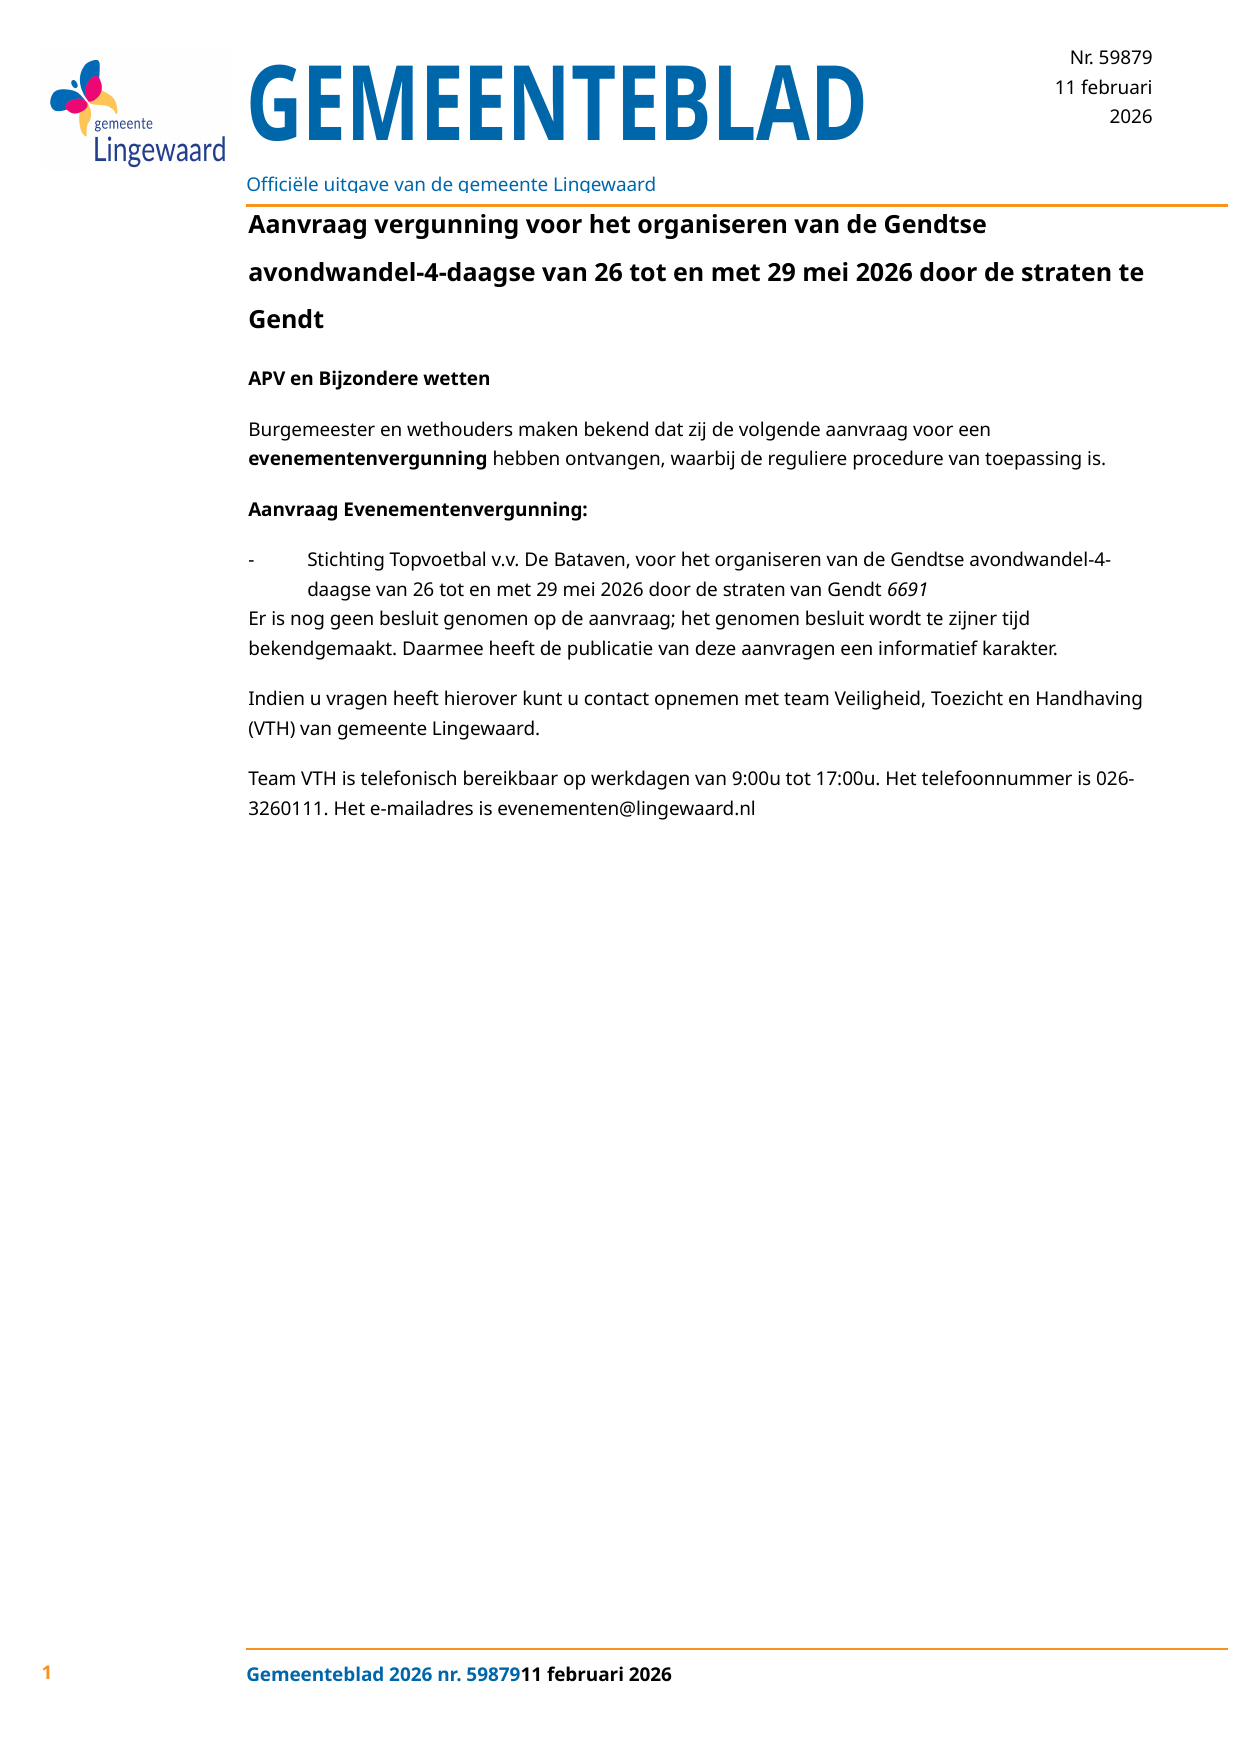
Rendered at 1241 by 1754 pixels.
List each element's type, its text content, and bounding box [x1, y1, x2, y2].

text APV en Bijzondere wetten [248, 366, 1152, 391]
text Aanvraag Evenementenvergunning: [248, 496, 1152, 522]
text Indien u vragen heeft hierover kunt u contact opnemen met team Veiligheid, Toezicht en Handhaving (VTH) van gemeente Lingewaard. [248, 686, 1152, 741]
text Aanvraag vergunning voor het organiseren van de Gendtse avondwandel-4-daagse van 26 tot en met 29 mei 2026 door de straten te Gendt [248, 207, 1152, 336]
list Stichting Topvoetbal v.v. De Bataven, voor het organiseren van de Gendtse avondwandel-4-daagse van 26 tot en met 29 mei 2026 door de straten van Gendt 6691 [248, 546, 1152, 602]
text Burgemeester en wethouders maken bekend dat zij de volgende aanvraag voor een evenementenvergunning hebben ontvangen, waarbij de reguliere procedure van toepassing is. [248, 416, 1152, 471]
text Team VTH is telefonisch bereikbaar op werkdagen van 9:00u tot 17:00u. Het telefoonnummer is 026-3260111. Het e-mailadres is evenementen@lingewaard.nl [248, 766, 1152, 821]
text Er is nog geen besluit genomen op de aanvraag; het genomen besluit wordt te zijner tijd bekendgemaakt. Daarmee heeft de publicatie van deze aanvragen een informatief karakter. [248, 606, 1152, 661]
picture [41, 47, 231, 172]
